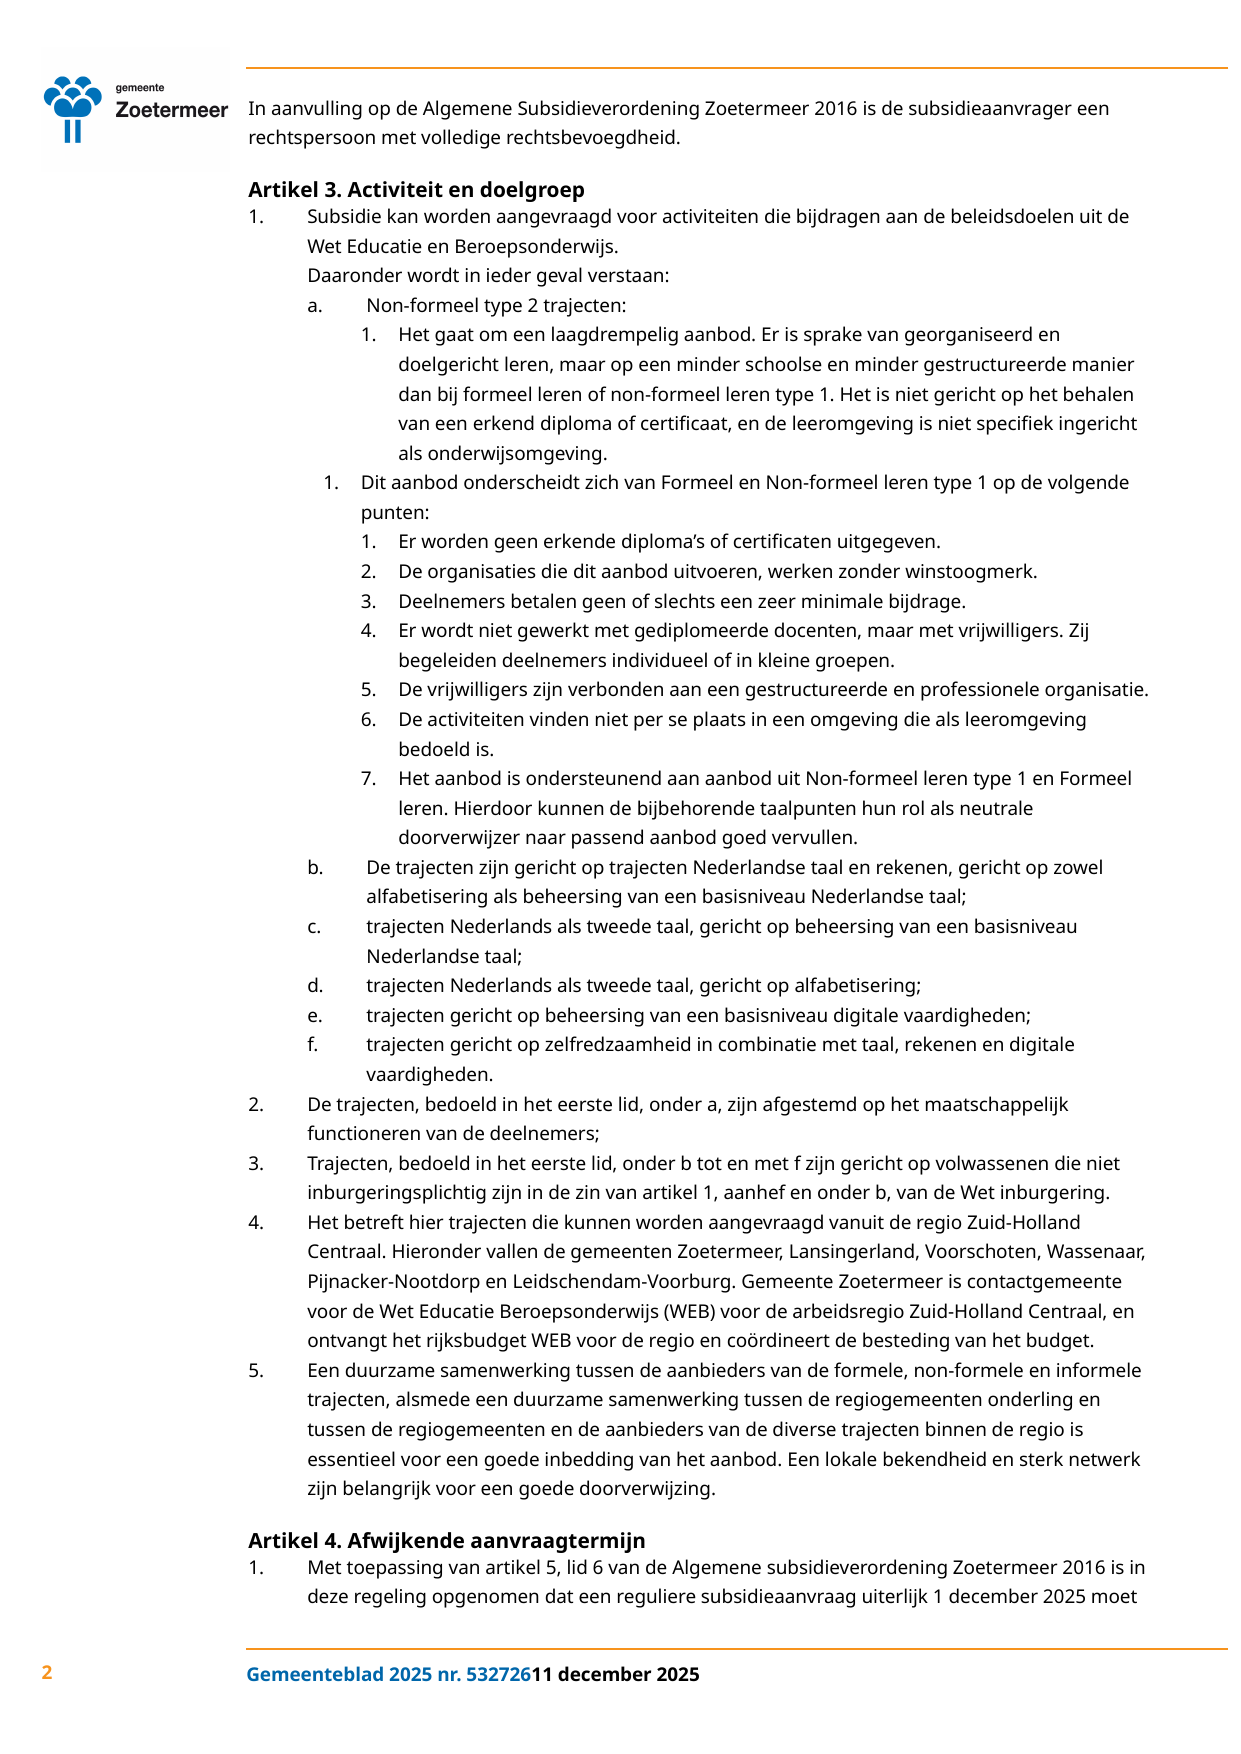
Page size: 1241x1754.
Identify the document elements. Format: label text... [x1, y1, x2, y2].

list trajecten Nederlands als tweede taal, gericht op beheersing van een basisniveau Nederlandse taal; [307, 913, 1152, 968]
list Daaronder wordt in ieder geval verstaan: [248, 262, 1152, 288]
list Het gaat om een laagdrempelig aanbod. Er is sprake van georganiseerd en doelgericht leren, maar op een minder schoolse en minder gestructureerde manier dan bij formeel leren of non-formeel leren type 1. Het is niet gericht op het behalen van een erkend diploma of certificaat, en de leeromgeving is niet specifiek ingericht als onderwijsomgeving. [361, 322, 1152, 466]
picture [41, 47, 231, 172]
text In aanvulling op de Algemene Subsidieverordening Zoetermeer 2016 is de subsidieaanvrager een rechtspersoon met volledige rechtsbevoegdheid. [248, 95, 1152, 150]
list Het betreft hier trajecten die kunnen worden aangevraagd vanuit de regio Zuid-Holland Centraal. Hieronder vallen de gemeenten Zoetermeer, Lansingerland, Voorschoten, Wassenaar, Pijnacker-Nootdorp en Leidschendam-Voorburg. Gemeente Zoetermeer is contactgemeente voor de Wet Educatie Beroepsonderwijs (WEB) voor de arbeidsregio Zuid-Holland Centraal, en ontvangt het rijksbudget WEB voor de regio en coördineert de besteding van het budget. [248, 1209, 1152, 1353]
list De activiteiten vinden niet per se plaats in een omgeving die als leeromgeving bedoeld is. [361, 706, 1152, 761]
list Er wordt niet gewerkt met gediplomeerde docenten, maar met vrijwilligers. Zij begeleiden deelnemers individueel of in kleine groepen. [361, 617, 1152, 673]
text Artikel 3. Activiteit en doelgroep [248, 175, 1152, 203]
list trajecten gericht op beheersing van een basisniveau digitale vaardigheden; [307, 1002, 1152, 1028]
list Non-formeel type 2 trajecten: [307, 292, 1152, 318]
list trajecten gericht op zelfredzaamheid in combinatie met taal, rekenen en digitale vaardigheden. [307, 1032, 1152, 1087]
list Een duurzame samenwerking tussen de aanbieders van de formele, non-formele en informele trajecten, alsmede een duurzame samenwerking tussen de regiogemeenten onderling en tussen de regiogemeenten en de aanbieders van de diverse trajecten binnen de regio is essentieel voor een goede inbedding van het aanbod. Een lokale bekendheid en sterk netwerk zijn belangrijk voor een goede doorverwijzing. [248, 1357, 1152, 1501]
list De trajecten, bedoeld in het eerste lid, onder a, zijn afgestemd op het maatschappelijk functioneren van de deelnemers; [248, 1091, 1152, 1146]
list De organisaties die dit aanbod uitvoeren, werken zonder winstoogmerk. [361, 558, 1152, 584]
list Dit aanbod onderscheidt zich van Formeel en Non-formeel leren type 1 op de volgende punten: [323, 469, 1152, 525]
text Artikel 4. Afwijkende aanvraagtermijn [248, 1526, 1152, 1554]
list Het aanbod is ondersteunend aan aanbod uit Non-formeel leren type 1 en Formeel leren. Hierdoor kunnen de bijbehorende taalpunten hun rol als neutrale doorverwijzer naar passend aanbod goed vervullen. [361, 765, 1152, 850]
list Deelnemers betalen geen of slechts een zeer minimale bijdrage. [361, 588, 1152, 613]
list Trajecten, bedoeld in het eerste lid, onder b tot en met f zijn gericht op volwassenen die niet inburgeringsplichtig zijn in de zin van artikel 1, aanhef en onder b, van de Wet inburgering. [248, 1150, 1152, 1205]
list Er worden geen erkende diploma’s of certificaten uitgegeven. [361, 529, 1152, 554]
list Met toepassing van artikel 5, lid 6 van de Algemene subsidieverordening Zoetermeer 2016 is in deze regeling opgenomen dat een reguliere subsidieaanvraag uiterlijk 1 december 2025 moet [248, 1554, 1152, 1609]
list Subsidie kan worden aangevraagd voor activiteiten die bijdragen aan de beleidsdoelen uit de Wet Educatie en Beroepsonderwijs. [248, 203, 1152, 258]
list trajecten Nederlands als tweede taal, gericht op alfabetisering; [307, 972, 1152, 998]
list De vrijwilligers zijn verbonden aan een gestructureerde en professionele organisatie. [361, 677, 1152, 702]
list De trajecten zijn gericht op trajecten Nederlandse taal en rekenen, gericht op zowel alfabetisering als beheersing van een basisniveau Nederlandse taal; [307, 854, 1152, 909]
